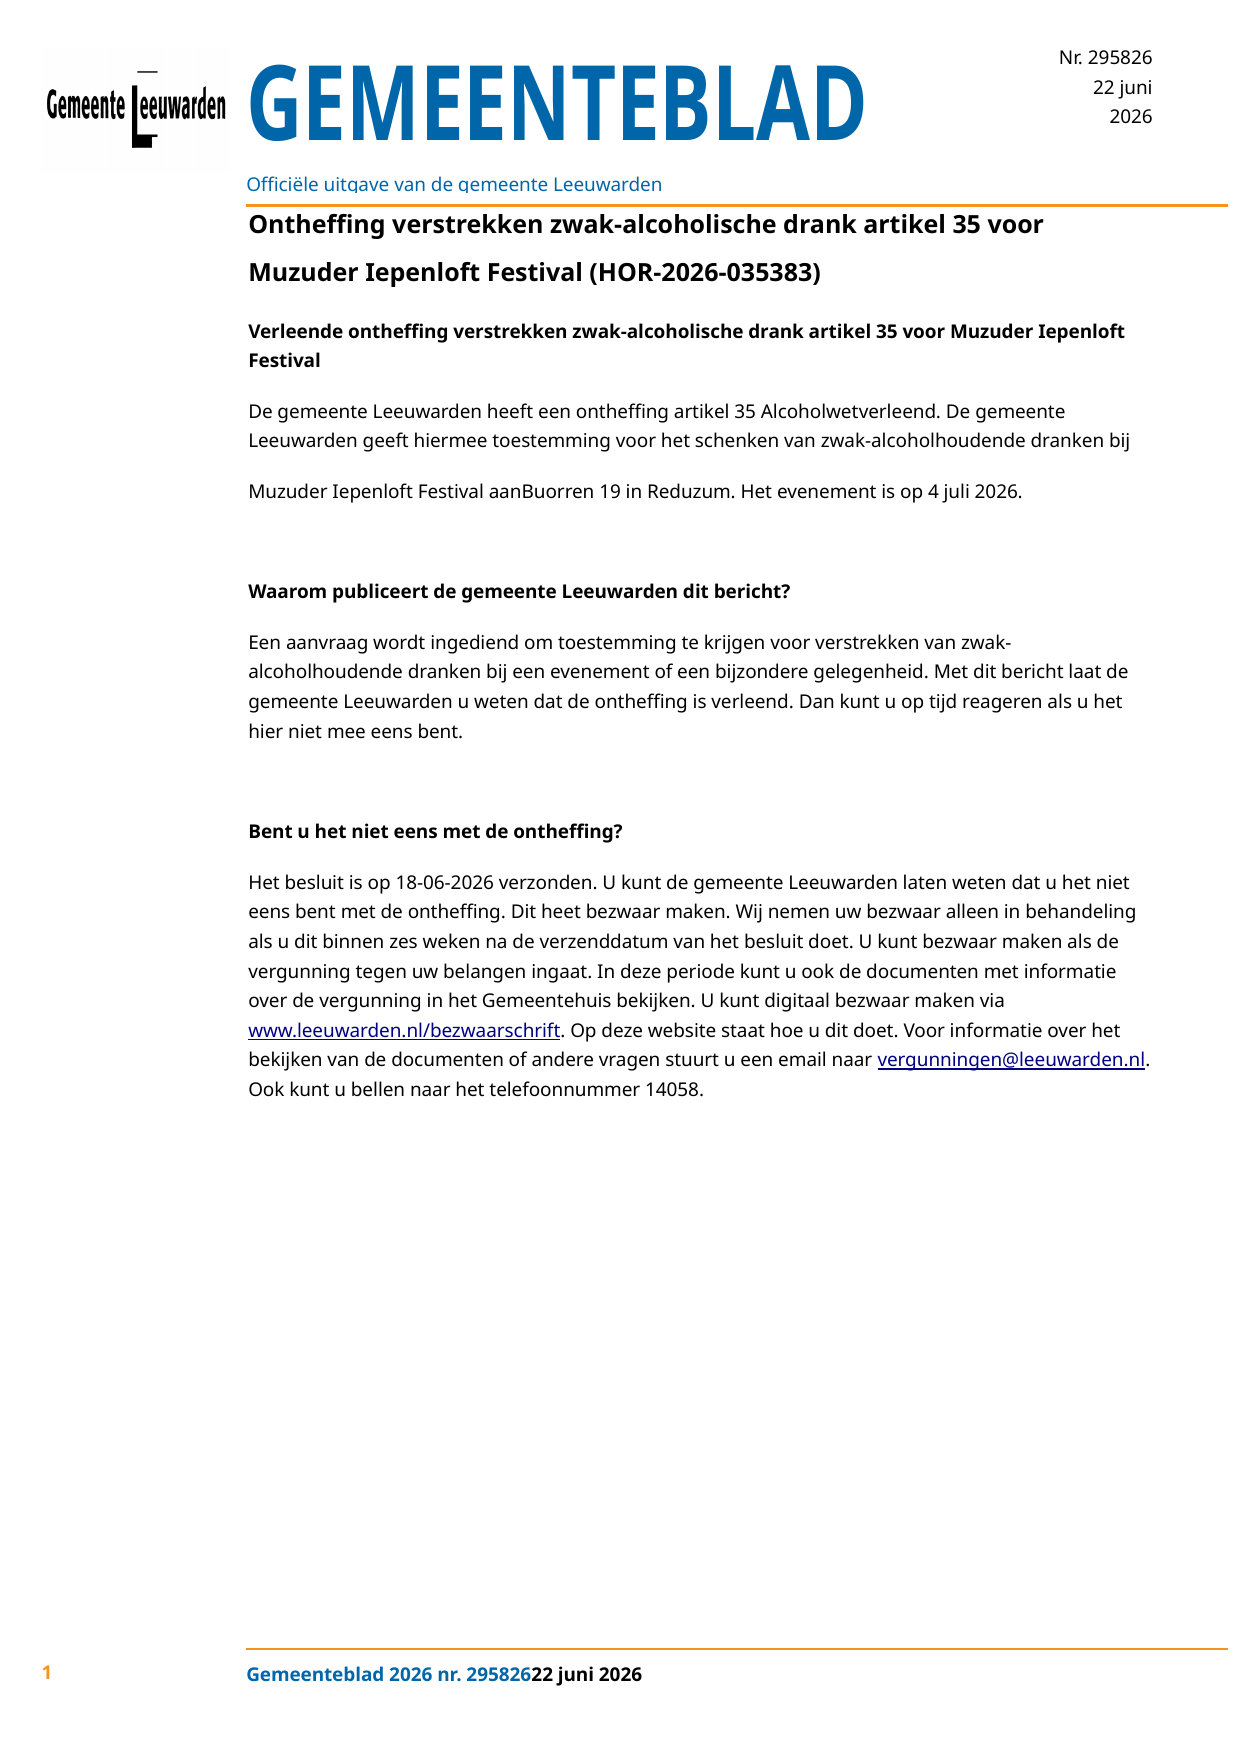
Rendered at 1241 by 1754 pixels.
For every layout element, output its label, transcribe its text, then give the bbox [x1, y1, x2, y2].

picture [41, 47, 231, 172]
text De gemeente Leeuwarden heeft een ontheffing artikel 35 Alcoholwetverleend. De gemeente Leeuwarden geeft hiermee toestemming voor het schenken van zwak-alcoholhoudende dranken bij [248, 398, 1152, 453]
text Het besluit is op 18-06-2026 verzonden. U kunt de gemeente Leeuwarden laten weten dat u het niet eens bent met de ontheffing. Dit heet bezwaar maken. Wij nemen uw bezwaar alleen in behandeling als u dit binnen zes weken na de verzenddatum van het besluit doet. U kunt bezwaar maken als de vergunning tegen uw belangen ingaat. In deze periode kunt u ook de documenten met informatie over de vergunning in het Gemeentehuis bekijken. U kunt digitaal bezwaar maken via www.leeuwarden.nl/bezwaarschrift. Op deze website staat hoe u dit doet. Voor informatie over het bekijken van de documenten of andere vragen stuurt u een email naar vergunningen@leeuwarden.nl. Ook kunt u bellen naar het telefoonnummer 14058. [248, 869, 1152, 1102]
text Bent u het niet eens met de ontheffing? [248, 819, 1152, 844]
text Muzuder Iepenloft Festival aanBuorren 19 in Reduzum. Het evenement is op 4 juli 2026. [248, 478, 1152, 504]
text Waarom publiceert de gemeente Leeuwarden dit bericht? [248, 579, 1152, 604]
text Een aanvraag wordt ingediend om toestemming te krijgen voor verstrekken van zwak-alcoholhoudende dranken bij een evenement of een bijzondere gelegenheid. Met dit bericht laat de gemeente Leeuwarden u weten dat de ontheffing is verleend. Dan kunt u op tijd reageren als u het hier niet mee eens bent. [248, 629, 1152, 744]
text Ontheffing verstrekken zwak-alcoholische drank artikel 35 voor Muzuder Iepenloft Festival (HOR-2026-035383) [248, 207, 1152, 288]
text Verleende ontheffing verstrekken zwak-alcoholische drank artikel 35 voor Muzuder Iepenloft Festival [248, 318, 1152, 373]
